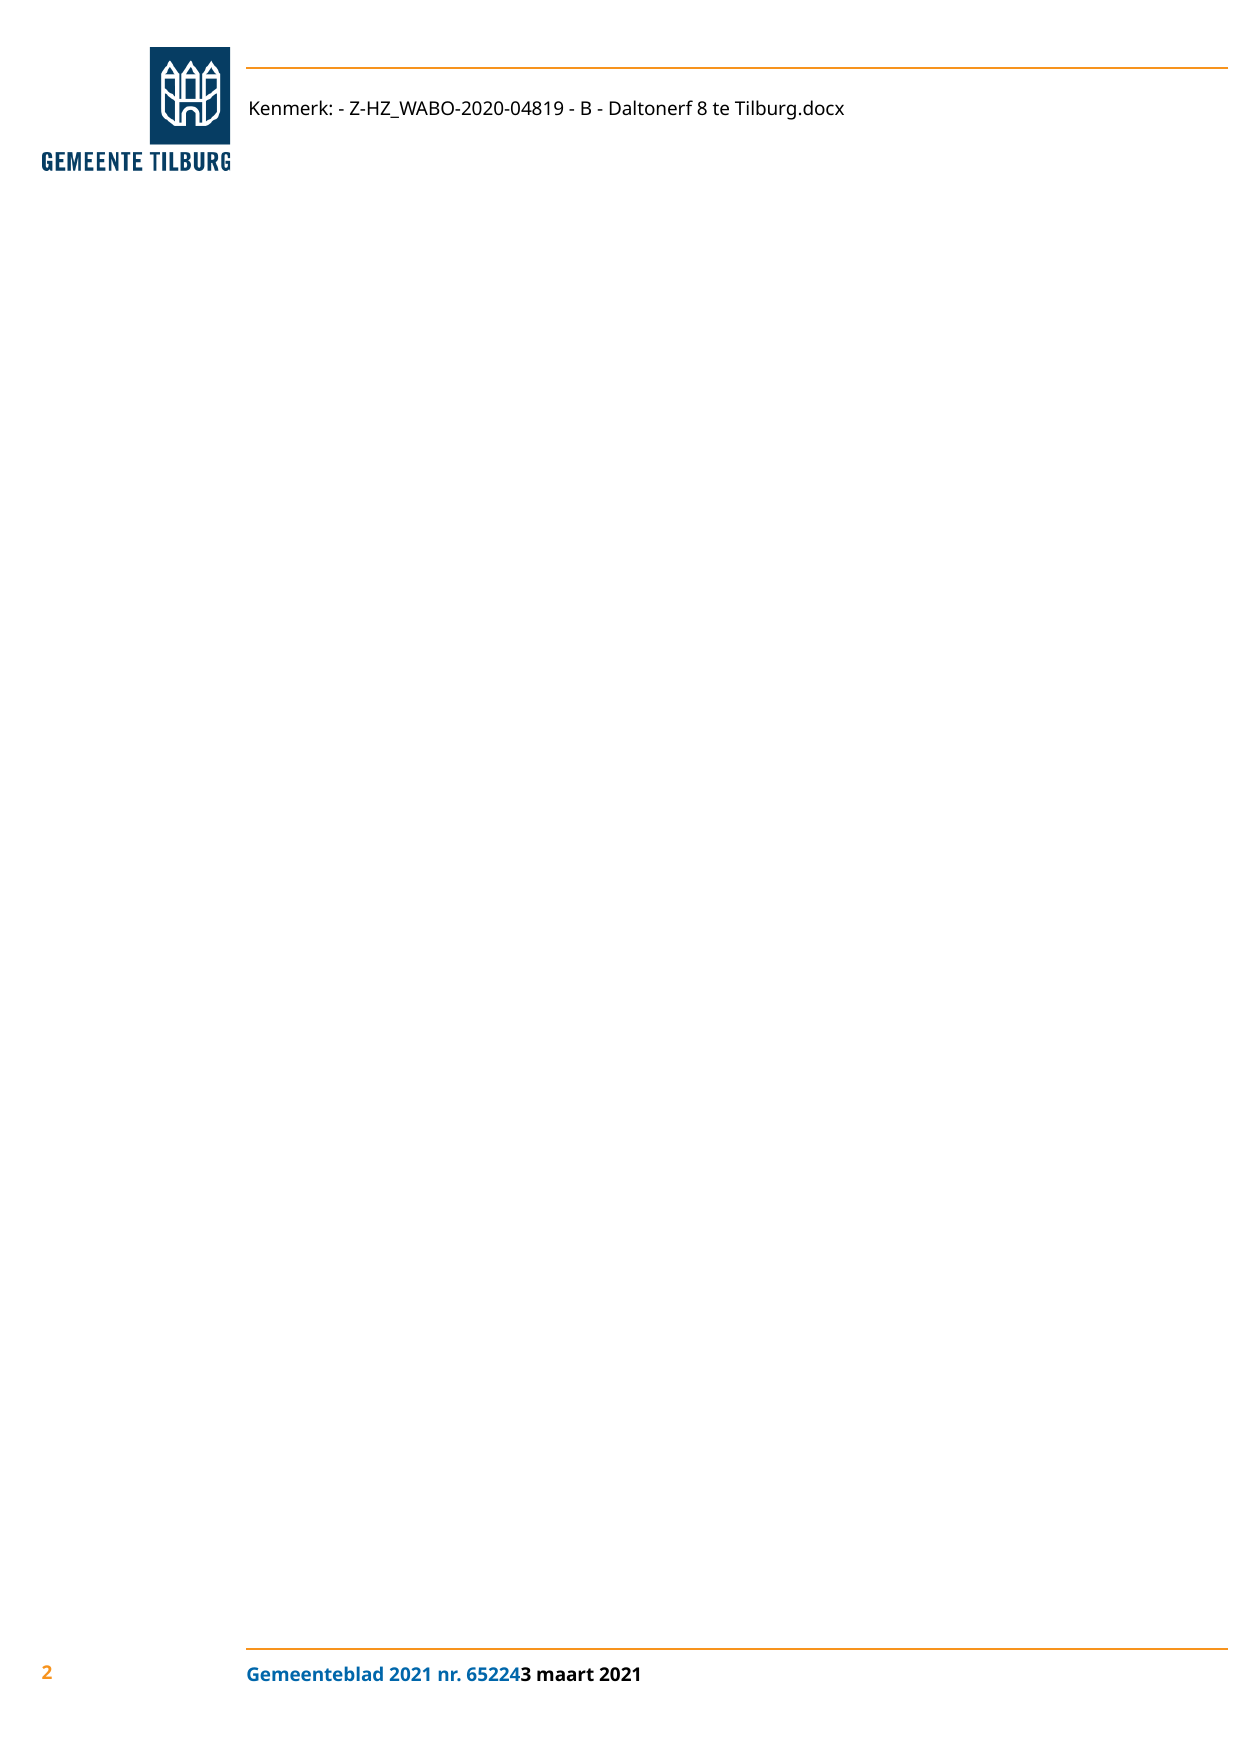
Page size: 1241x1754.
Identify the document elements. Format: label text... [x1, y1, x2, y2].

text Kenmerk: - Z-HZ_WABO-2020-04819 - B - Daltonerf 8 te Tilburg.docx [248, 95, 1152, 121]
picture [41, 47, 231, 172]
